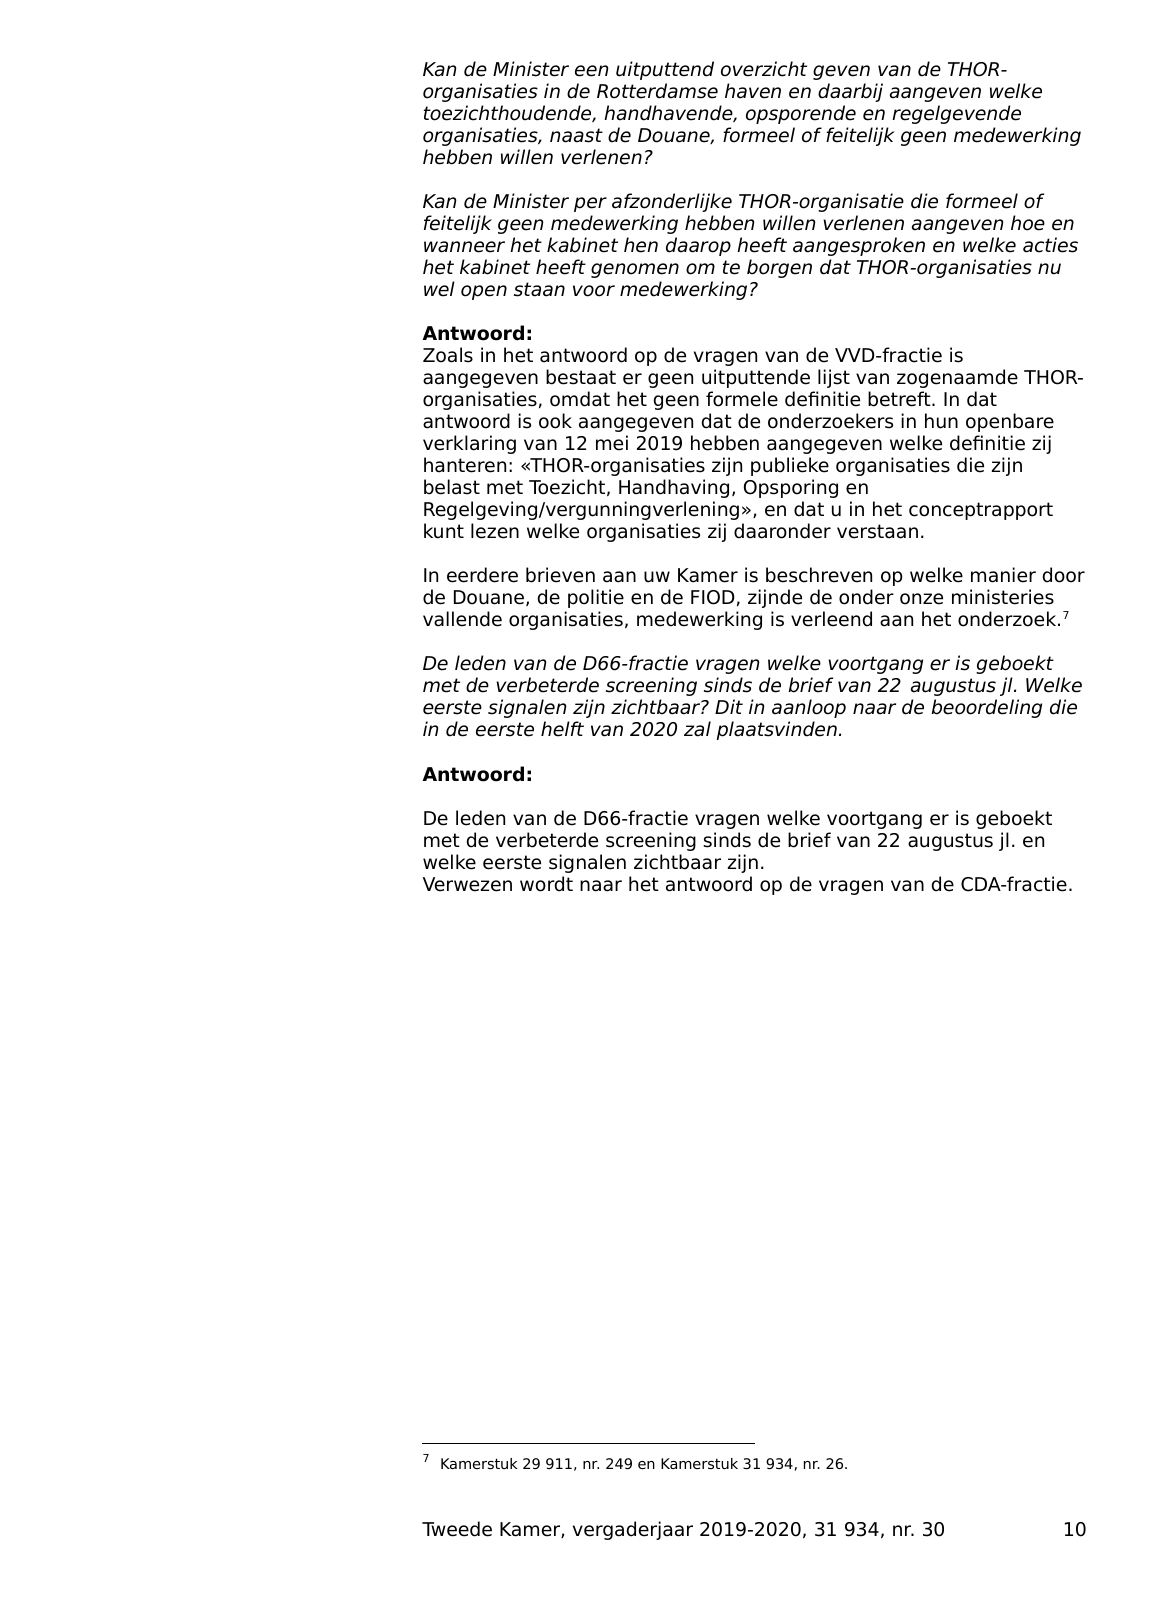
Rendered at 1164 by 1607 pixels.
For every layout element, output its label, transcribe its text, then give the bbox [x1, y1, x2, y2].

text De leden van de D66-fractie vragen welke voortgang er is geboekt met de verbeterde screening sinds de brief van 22 augustus jl. en welke eerste signalen zichtbaar zijn. [422, 808, 1087, 873]
text Kan de Minister een uitputtend overzicht geven van de THOR-organisaties in de Rotterdamse haven en daarbij aangeven welke toezichthoudende, handhavende, opsporende en regelgevende organisaties, naast de Douane, formeel of feitelijk geen medewerking hebben willen verlenen? [422, 59, 1087, 169]
subtitle Antwoord: [422, 323, 1087, 345]
text In eerdere brieven aan uw Kamer is beschreven op welke manier door de Douane, de politie en de FIOD, zijnde de onder onze ministeries vallende organisaties, medewerking is verleend aan het onderzoek. [422, 565, 1087, 631]
text Kan de Minister per afzonderlijke THOR-organisatie die formeel of feitelijk geen medewerking hebben willen verlenen aangeven hoe en wanneer het kabinet hen daarop heeft aangesproken en welke acties het kabinet heeft genomen om te borgen dat THOR-organisaties nu wel open staan voor medewerking? [422, 191, 1087, 301]
text Verwezen wordt naar het antwoord op de vragen van de CDA-fractie. [422, 873, 1087, 896]
text De leden van de D66-fractie vragen welke voortgang er is geboekt met de verbeterde screening sinds de brief van 22 augustus jl. Welke eerste signalen zijn zichtbaar? Dit in aanloop naar de beoordeling die in de eerste helft van 2020 zal plaatsvinden. [422, 653, 1087, 741]
text Zoals in het antwoord op de vragen van de VVD-fractie is aangegeven bestaat er geen uitputtende lijst van zogenaamde THOR-organisaties, omdat het geen formele definitie betreft. In dat antwoord is ook aangegeven dat de onderzoekers in hun openbare verklaring van 12 mei 2019 hebben aangegeven welke definitie zij hanteren: «THOR-organisaties zijn publieke organisaties die zijn belast met Toezicht, Handhaving, Opsporing en Regelgeving/vergunningverlening», en dat u in het conceptrapport kunt lezen welke organisaties zij daaronder verstaan. [422, 345, 1087, 543]
subtitle Antwoord: [422, 763, 1087, 785]
text Kamerstuk 29 911, nr. 249 en Kamerstuk 31 934, nr. 26. [422, 1452, 1087, 1474]
